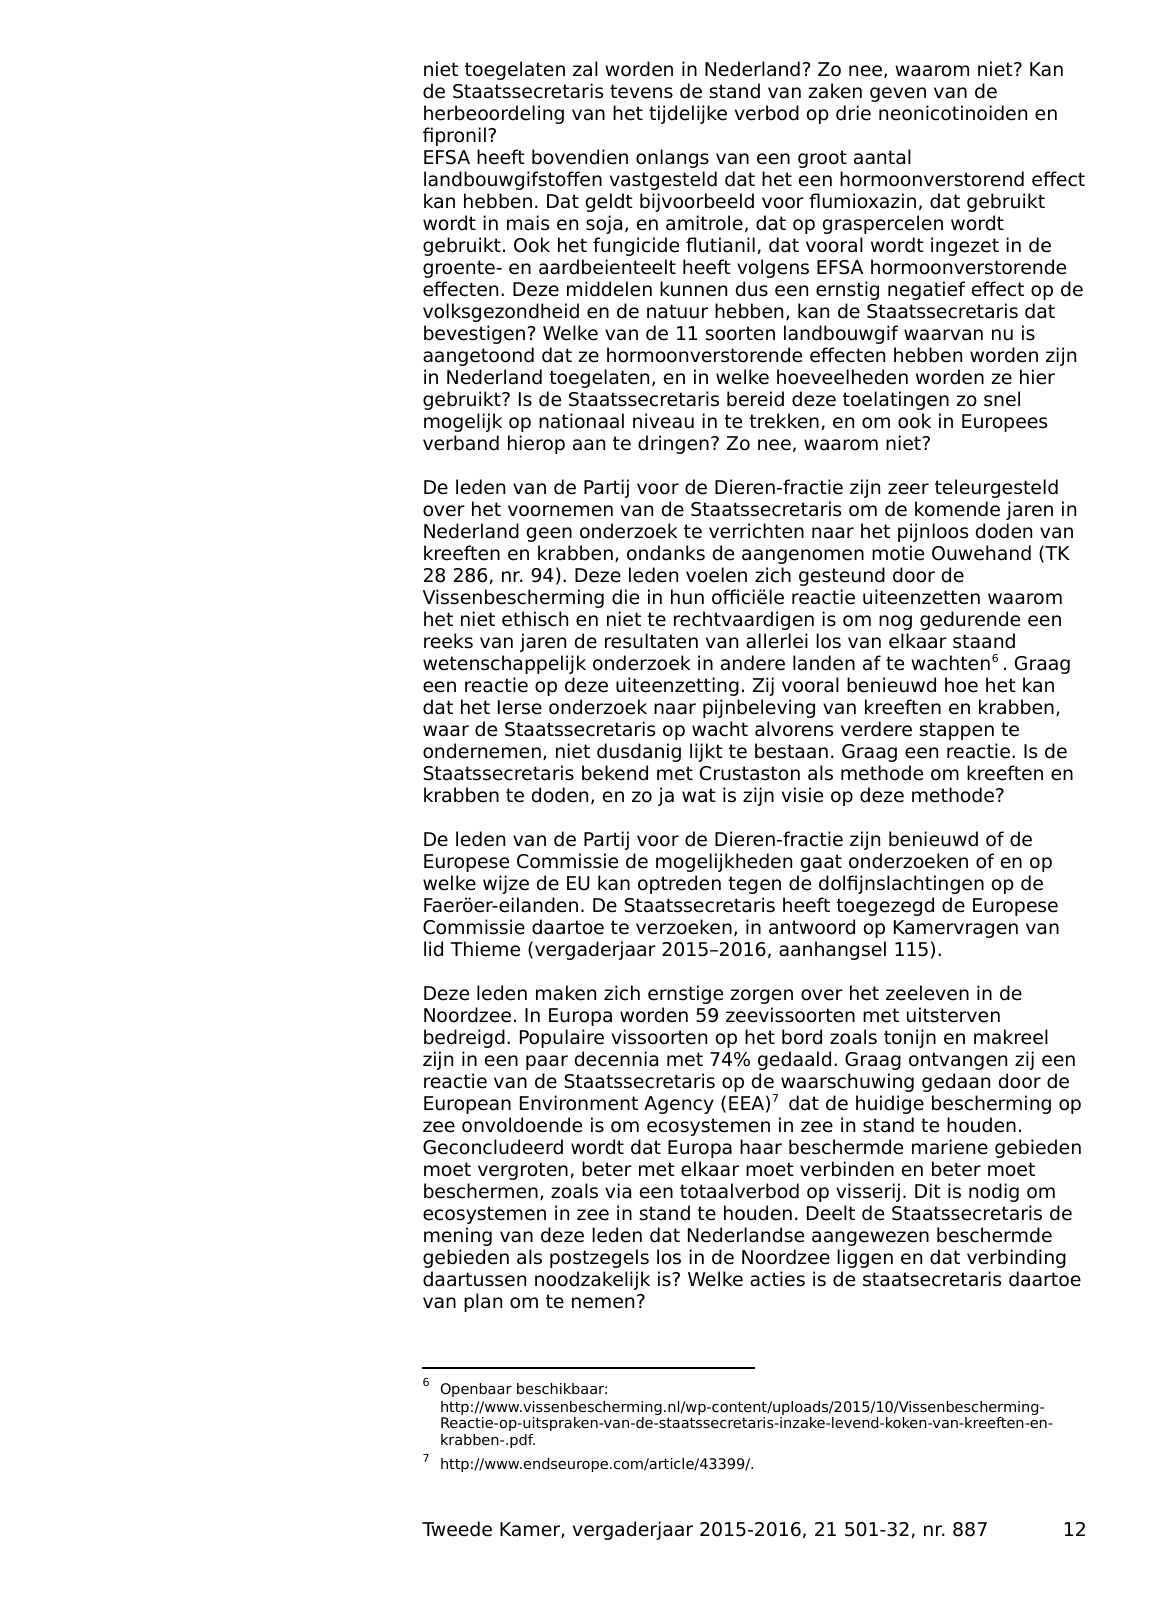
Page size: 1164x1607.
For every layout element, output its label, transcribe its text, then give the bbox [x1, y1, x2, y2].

text niet toegelaten zal worden in Nederland? Zo nee, waarom niet? Kan de Staatssecretaris tevens de stand van zaken geven van de herbeoordeling van het tijdelijke verbod op drie neonicotinoiden en fipronil? [422, 59, 1087, 147]
text Openbaar beschikbaar: http://www.vissenbescherming.nl/wp-content/uploads/2015/10/Vissenbescherming-Reactie-op-uitspraken-van-de-staatssecretaris-inzake-levend-koken-van-kreeften-en-krabben-.pdf. [422, 1377, 1087, 1449]
text De leden van de Partij voor de Dieren-fractie zijn zeer teleurgesteld over het voornemen van de Staatssecretaris om de komende jaren in Nederland geen onderzoek te verrichten naar het pijnloos doden van kreeften en krabben, ondanks de aangenomen motie Ouwehand (TK 28 286, nr. 94). Deze leden voelen zich gesteund door de Vissenbescherming die in hun officiële reactie uiteenzetten waarom het niet ethisch en niet te rechtvaardigen is om nog gedurende een reeks van jaren de resultaten van allerlei los van elkaar staand wetenschappelijk onderzoek in andere landen af te wachten. Graag een reactie op deze uiteenzetting. Zij vooral benieuwd hoe het kan dat het Ierse onderzoek naar pijnbeleving van kreeften en krabben, waar de Staatssecretaris op wacht alvorens verdere stappen te ondernemen, niet dusdanig lijkt te bestaan. Graag een reactie. Is de Staatssecretaris bekend met Crustaston als methode om kreeften en krabben te doden, en zo ja wat is zijn visie op deze methode? [422, 477, 1087, 807]
text http://www.endseurope.com/article/43399/. [422, 1452, 1087, 1474]
text Deze leden maken zich ernstige zorgen over het zeeleven in de Noordzee. In Europa worden 59 zeevissoorten met uitsterven bedreigd. Populaire vissoorten op het bord zoals tonijn en makreel zijn in een paar decennia met 74% gedaald. Graag ontvangen zij een reactie van de Staatssecretaris op de waarschuwing gedaan door de European Environment Agency (EEA) dat de huidige bescherming op zee onvoldoende is om ecosystemen in zee in stand te houden. Geconcludeerd wordt dat Europa haar beschermde mariene gebieden moet vergroten, beter met elkaar moet verbinden en beter moet beschermen, zoals via een totaalverbod op visserij. Dit is nodig om ecosystemen in zee in stand te houden. Deelt de Staatssecretaris de mening van deze leden dat Nederlandse aangewezen beschermde gebieden als postzegels los in de Noordzee liggen en dat verbinding daartussen noodzakelijk is? Welke acties is de staatsecretaris daartoe van plan om te nemen? [422, 983, 1087, 1312]
text De leden van de Partij voor de Dieren-fractie zijn benieuwd of de Europese Commissie de mogelijkheden gaat onderzoeken of en op welke wijze de EU kan optreden tegen de dolfijnslachtingen op de Faeröer-eilanden. De Staatssecretaris heeft toegezegd de Europese Commissie daartoe te verzoeken, in antwoord op Kamervragen van lid Thieme (vergaderjaar 2015–2016, aanhangsel 115). [422, 829, 1087, 961]
text EFSA heeft bovendien onlangs van een groot aantal landbouwgifstoffen vastgesteld dat het een hormoonverstorend effect kan hebben. Dat geldt bijvoorbeeld voor flumioxazin, dat gebruikt wordt in mais en soja, en amitrole, dat op graspercelen wordt gebruikt. Ook het fungicide flutianil, dat vooral wordt ingezet in de groente- en aardbeienteelt heeft volgens EFSA hormoonverstorende effecten. Deze middelen kunnen dus een ernstig negatief effect op de volksgezondheid en de natuur hebben, kan de Staatssecretaris dat bevestigen? Welke van de 11 soorten landbouwgif waarvan nu is aangetoond dat ze hormoonverstorende effecten hebben worden zijn in Nederland toegelaten, en in welke hoeveelheden worden ze hier gebruikt? Is de Staatssecretaris bereid deze toelatingen zo snel mogelijk op nationaal niveau in te trekken, en om ook in Europees verband hierop aan te dringen? Zo nee, waarom niet? [422, 147, 1087, 455]
